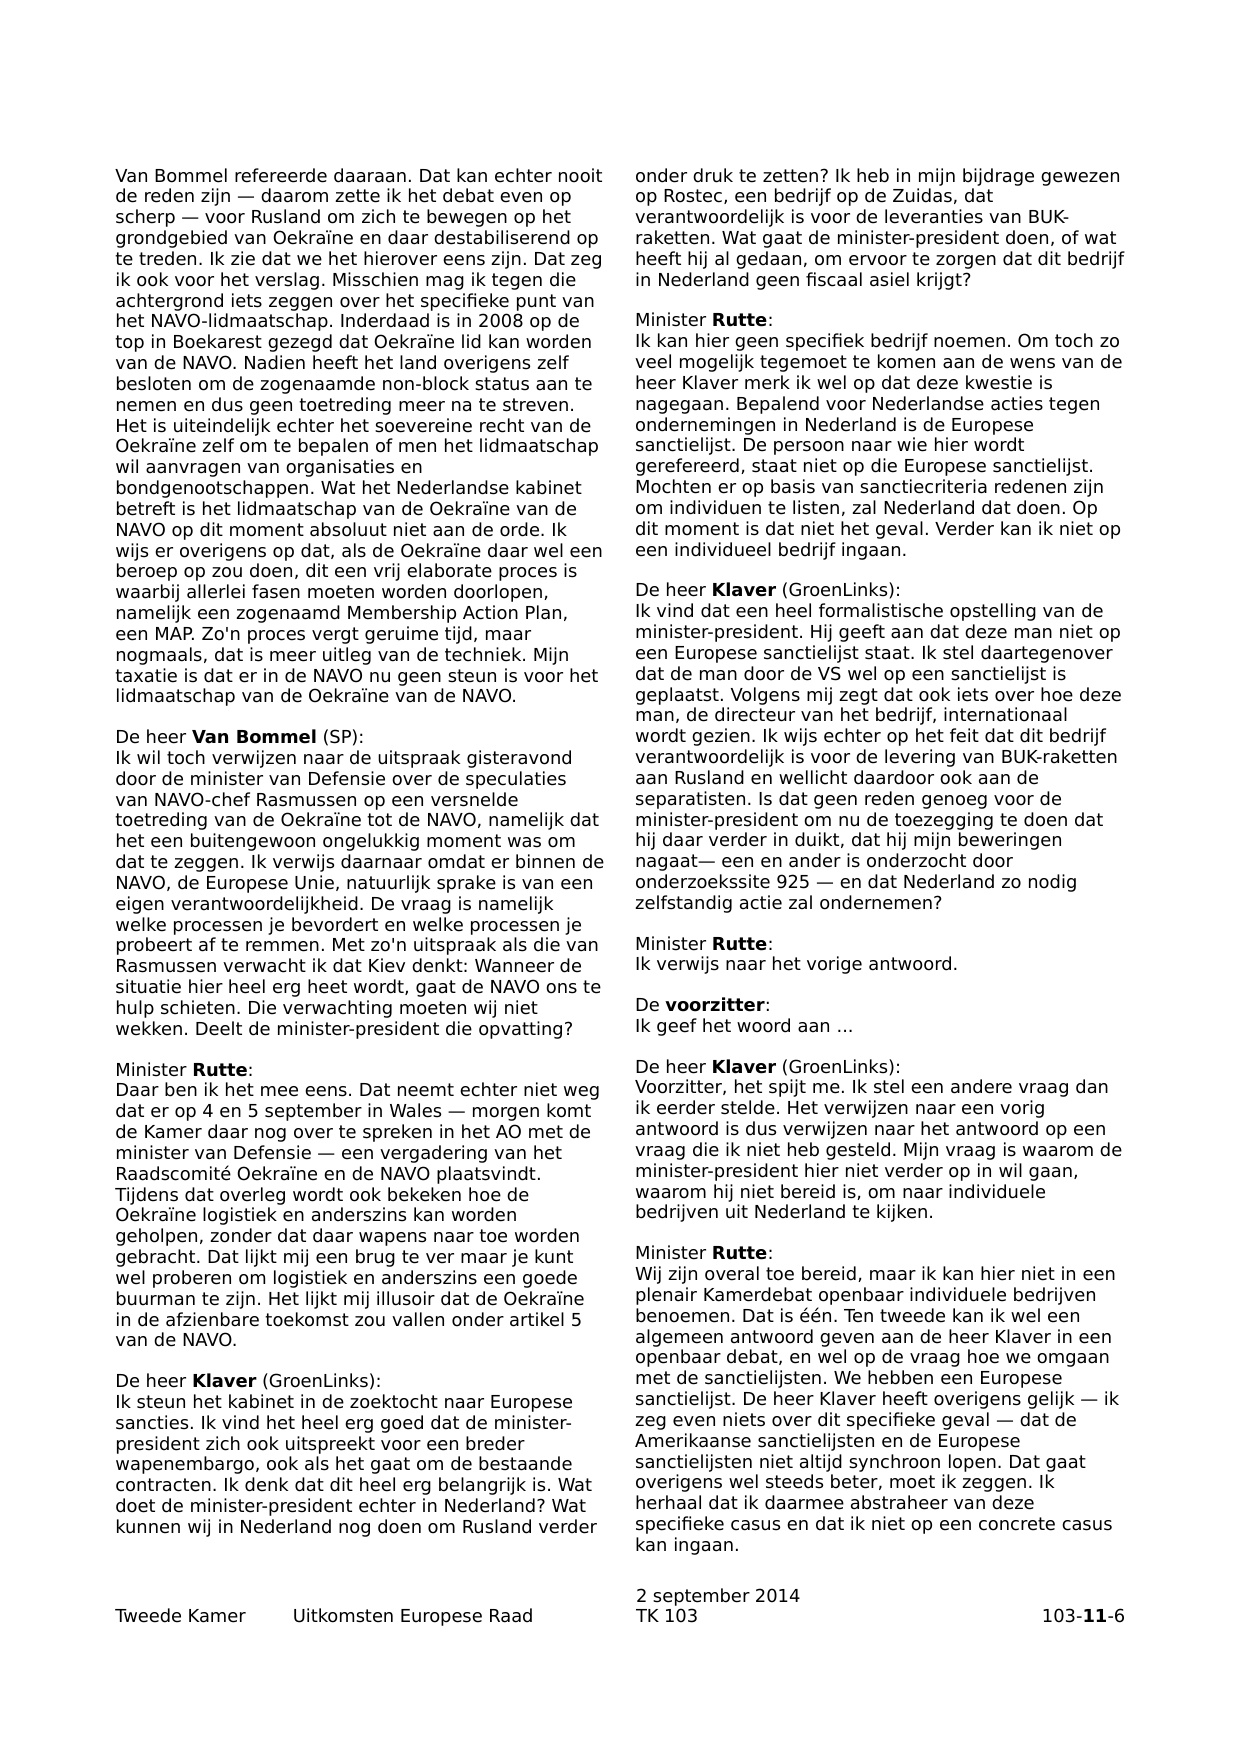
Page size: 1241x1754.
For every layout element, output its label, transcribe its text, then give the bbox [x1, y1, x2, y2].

text De voorzitter: [635, 995, 1125, 1016]
text Ik geef het woord aan ... [635, 1016, 1125, 1037]
text Ik steun het kabinet in de zoektocht naar Europese sancties. Ik vind het heel erg goed dat de minister-president zich ook uitspreekt voor een breder wapenembargo, ook als het gaat om de bestaande contracten. Ik denk dat dit heel erg belangrijk is. Wat doet de minister-president echter in Nederland? Wat kunnen wij in Nederland nog doen om Rusland verder [115, 1392, 605, 1537]
text Ik wil toch verwijzen naar de uitspraak gisteravond door de minister van Defensie over de speculaties van NAVO-chef Rasmussen op een versnelde toetreding van de Oekraïne tot de NAVO, namelijk dat het een buitengewoon ongelukkig moment was om dat te zeggen. Ik verwijs daarnaar omdat er binnen de NAVO, de Europese Unie, natuurlijk sprake is van een eigen verantwoordelijkheid. De vraag is namelijk welke processen je bevordert en welke processen je probeert af te remmen. Met zo'n uitspraak als die van Rasmussen verwacht ik dat Kiev denkt: Wanneer de situatie hier heel erg heet wordt, gaat de NAVO ons te hulp schieten. Die verwachting moeten wij niet wekken. Deelt de minister-president die opvatting? [115, 748, 605, 1039]
text Minister Rutte: [635, 1243, 1125, 1264]
text Ik vind dat een heel formalistische opstelling van de minister-president. Hij geeft aan dat deze man niet op een Europese sanctielijst staat. Ik stel daartegenover dat de man door de VS wel op een sanctielijst is geplaatst. Volgens mij zegt dat ook iets over hoe deze man, de directeur van het bedrijf, internationaal wordt gezien. Ik wijs echter op het feit dat dit bedrijf verantwoordelijk is voor de levering van BUK-raketten aan Rusland en wellicht daardoor ook aan de separatisten. Is dat geen reden genoeg voor de minister-president om nu de toezegging te doen dat hij daar verder in duikt, dat hij mijn beweringen nagaat— een en ander is onderzocht door onderzoekssite 925 — en dat Nederland zo nodig zelfstandig actie zal ondernemen? [635, 601, 1125, 913]
text De heer Van Bommel (SP): [115, 727, 605, 748]
text De heer Klaver (GroenLinks): [635, 580, 1125, 601]
text Ik verwijs naar het vorige antwoord. [635, 954, 1125, 975]
text Minister Rutte: [635, 310, 1125, 331]
text onder druk te zetten? Ik heb in mijn bijdrage gewezen op Rostec, een bedrijf op de Zuidas, dat verantwoordelijk is voor de leveranties van BUK-raketten. Wat gaat de minister-president doen, of wat heeft hij al gedaan, om ervoor te zorgen dat dit bedrijf in Nederland geen fiscaal asiel krijgt? [635, 165, 1125, 290]
text De heer Klaver (GroenLinks): [115, 1371, 605, 1392]
text Wij zijn overal toe bereid, maar ik kan hier niet in een plenair Kamerdebat openbaar individuele bedrijven benoemen. Dat is één. Ten tweede kan ik wel een algemeen antwoord geven aan de heer Klaver in een openbaar debat, en wel op de vraag hoe we omgaan met de sanctielijsten. We hebben een Europese sanctielijst. De heer Klaver heeft overigens gelijk — ik zeg even niets over dit specifieke geval — dat de Amerikaanse sanctielijsten en de Europese sanctielijsten niet altijd synchroon lopen. Dat gaat overigens wel steeds beter, moet ik zeggen. Ik herhaal dat ik daarmee abstraheer van deze specifieke casus en dat ik niet op een concrete casus kan ingaan. [635, 1264, 1125, 1556]
text Daar ben ik het mee eens. Dat neemt echter niet weg dat er op 4 en 5 september in Wales — morgen komt de Kamer daar nog over te spreken in het AO met de minister van Defensie — een vergadering van het Raadscomité Oekraïne en de NAVO plaatsvindt. Tijdens dat overleg wordt ook bekeken hoe de Oekraïne logistiek en anderszins kan worden geholpen, zonder dat daar wapens naar toe worden gebracht. Dat lijkt mij een brug te ver maar je kunt wel proberen om logistiek en anderszins een goede buurman te zijn. Het lijkt mij illusoir dat de Oekraïne in de afzienbare toekomst zou vallen onder artikel 5 van de NAVO. [115, 1080, 605, 1351]
text Minister Rutte: [115, 1059, 605, 1080]
text Van Bommel refereerde daaraan. Dat kan echter nooit de reden zijn — daarom zette ik het debat even op scherp — voor Rusland om zich te bewegen op het grondgebied van Oekraïne en daar destabiliserend op te treden. Ik zie dat we het hierover eens zijn. Dat zeg ik ook voor het verslag. Misschien mag ik tegen die achtergrond iets zeggen over het specifieke punt van het NAVO-lidmaatschap. Inderdaad is in 2008 op de top in Boekarest gezegd dat Oekraïne lid kan worden van de NAVO. Nadien heeft het land overigens zelf besloten om de zogenaamde non-block status aan te nemen en dus geen toetreding meer na te streven. Het is uiteindelijk echter het soevereine recht van de Oekraïne zelf om te bepalen of men het lidmaatschap wil aanvragen van organisaties en bondgenootschappen. Wat het Nederlandse kabinet betreft is het lidmaatschap van de Oekraïne van de NAVO op dit moment absoluut niet aan de orde. Ik wijs er overigens op dat, als de Oekraïne daar wel een beroep op zou doen, dit een vrij elaborate proces is waarbij allerlei fasen moeten worden doorlopen, namelijk een zogenaamd Membership Action Plan, een MAP. Zo'n proces vergt geruime tijd, maar nogmaals, dat is meer uitleg van de techniek. Mijn taxatie is dat er in de NAVO nu geen steun is voor het lidmaatschap van de Oekraïne van de NAVO. [115, 165, 605, 707]
text De heer Klaver (GroenLinks): [635, 1057, 1125, 1077]
text Voorzitter, het spijt me. Ik stel een andere vraag dan ik eerder stelde. Het verwijzen naar een vorig antwoord is dus verwijzen naar het antwoord op een vraag die ik niet heb gesteld. Mijn vraag is waarom de minister-president hier niet verder op in wil gaan, waarom hij niet bereid is, om naar individuele bedrijven uit Nederland te kijken. [635, 1077, 1125, 1223]
text Ik kan hier geen specifiek bedrijf noemen. Om toch zo veel mogelijk tegemoet te komen aan de wens van de heer Klaver merk ik wel op dat deze kwestie is nagegaan. Bepalend voor Nederlandse acties tegen ondernemingen in Nederland is de Europese sanctielijst. De persoon naar wie hier wordt gerefereerd, staat niet op die Europese sanctielijst. Mochten er op basis van sanctiecriteria redenen zijn om individuen te listen, zal Nederland dat doen. Op dit moment is dat niet het geval. Verder kan ik niet op een individueel bedrijf ingaan. [635, 331, 1125, 560]
text Minister Rutte: [635, 933, 1125, 954]
